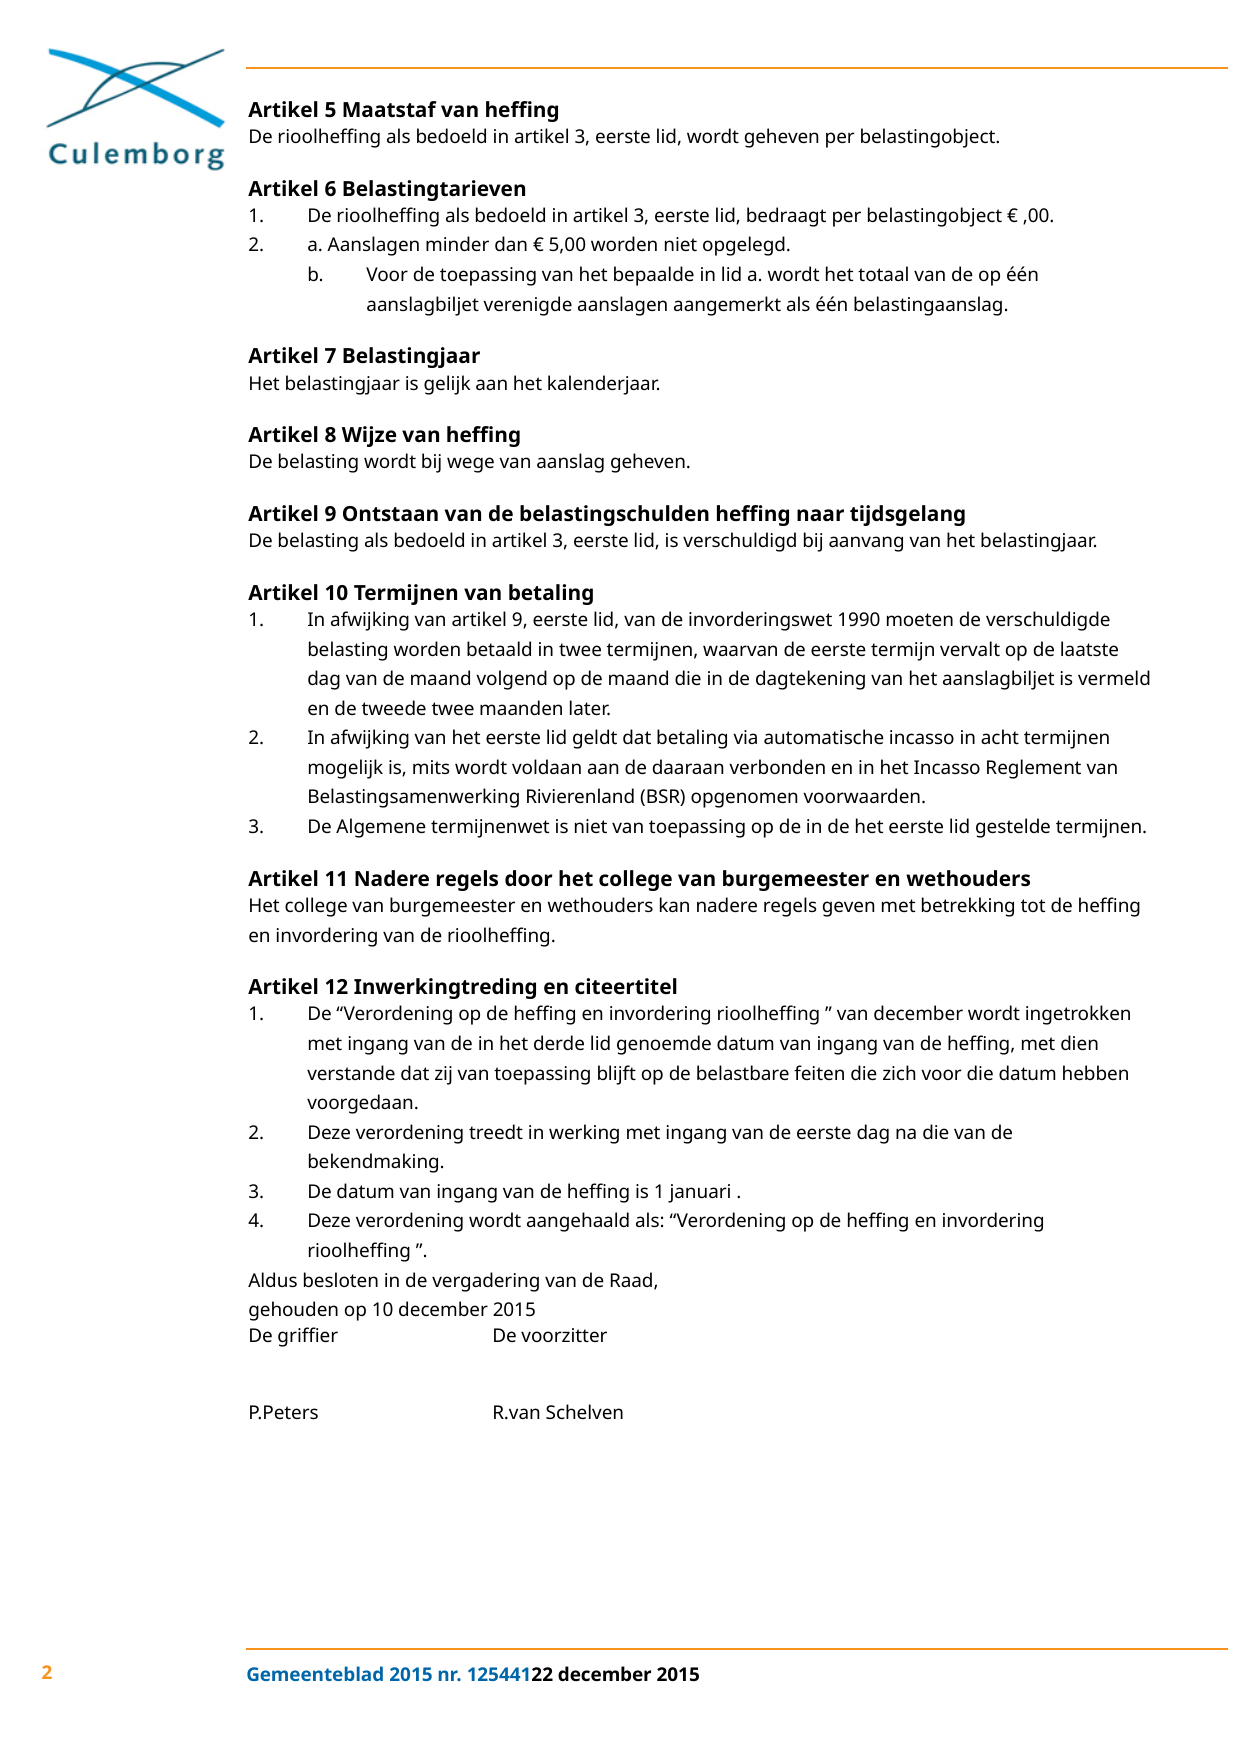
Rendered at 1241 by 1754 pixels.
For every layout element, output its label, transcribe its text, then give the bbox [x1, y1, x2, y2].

text Het belastingjaar is gelijk aan het kalenderjaar. [248, 370, 1152, 395]
table_header Aldus besloten in de vergadering van de Raad, gehouden op 10 december 2015 [248, 1267, 1152, 1322]
table_cell P.Peters [248, 1400, 492, 1425]
table_cell [492, 1348, 1152, 1374]
list In afwijking van artikel 9, eerste lid, van de invorderingswet 1990 moeten de verschuldigde belasting worden betaald in twee termijnen, waarvan de eerste termijn vervalt op de laatste dag van de maand volgend op de maand die in de dagtekening van het aanslagbiljet is vermeld en de tweede twee maanden later. [248, 606, 1152, 721]
picture [41, 47, 231, 172]
table_cell R.van Schelven [492, 1400, 1152, 1425]
list In afwijking van het eerste lid geldt dat betaling via automatische incasso in acht termijnen mogelijk is, mits wordt voldaan aan de daaraan verbonden en in het Incasso Reglement van Belastingsamenwerking Rivierenland (BSR) opgenomen voorwaarden. [248, 724, 1152, 809]
table_cell [248, 1348, 492, 1374]
table_cell De griffier [248, 1322, 492, 1348]
list De Algemene termijnenwet is niet van toepassing op de in de het eerste lid gestelde termijnen. [248, 813, 1152, 839]
list a. Aanslagen minder dan € 5,00 worden niet opgelegd. [248, 232, 1152, 257]
table_cell De voorzitter [492, 1322, 1152, 1348]
text Artikel 10 Termijnen van betaling [248, 578, 1152, 606]
text Artikel 8 Wijze van heffing [248, 420, 1152, 448]
text Artikel 11 Nadere regels door het college van burgemeester en wethouders [248, 864, 1152, 892]
list Voor de toepassing van het bepaalde in lid a. wordt het totaal van de op één aanslagbiljet verenigde aanslagen aangemerkt als één belastingaanslag. [307, 261, 1152, 317]
text Artikel 12 Inwerkingtreding en citeertitel [248, 972, 1152, 1001]
text Artikel 7 Belastingjaar [248, 341, 1152, 370]
text De belasting als bedoeld in artikel 3, eerste lid, is verschuldigd bij aanvang van het belastingjaar. [248, 527, 1152, 553]
table_cell [492, 1374, 1152, 1399]
table_cell [248, 1374, 492, 1399]
text De rioolheffing als bedoeld in artikel 3, eerste lid, wordt geheven per belastingobject. [248, 123, 1152, 149]
list De rioolheffing als bedoeld in artikel 3, eerste lid, bedraagt per belastingobject € ,00. [248, 202, 1152, 228]
list Deze verordening treedt in werking met ingang van de eerste dag na die van de bekendmaking. [248, 1119, 1152, 1174]
text Artikel 6 Belastingtarieven [248, 174, 1152, 202]
list De datum van ingang van de heffing is 1 januari . [248, 1178, 1152, 1204]
text De belasting wordt bij wege van aanslag geheven. [248, 448, 1152, 474]
text Artikel 5 Maatstaf van heffing [248, 95, 1152, 123]
text Het college van burgemeester en wethouders kan nadere regels geven met betrekking tot de heffing en invordering van de rioolheffing. [248, 892, 1152, 947]
list Deze verordening wordt aangehaald als: “Verordening op de heffing en invordering rioolheffing ”. [248, 1208, 1152, 1263]
text Artikel 9 Ontstaan van de belastingschulden heffing naar tijdsgelang [248, 499, 1152, 527]
list De “Verordening op de heffing en invordering rioolheffing ” van december wordt ingetrokken met ingang van de in het derde lid genoemde datum van ingang van de heffing, met dien verstande dat zij van toepassing blijft op de belastbare feiten die zich voor die datum hebben voorgedaan. [248, 1001, 1152, 1115]
